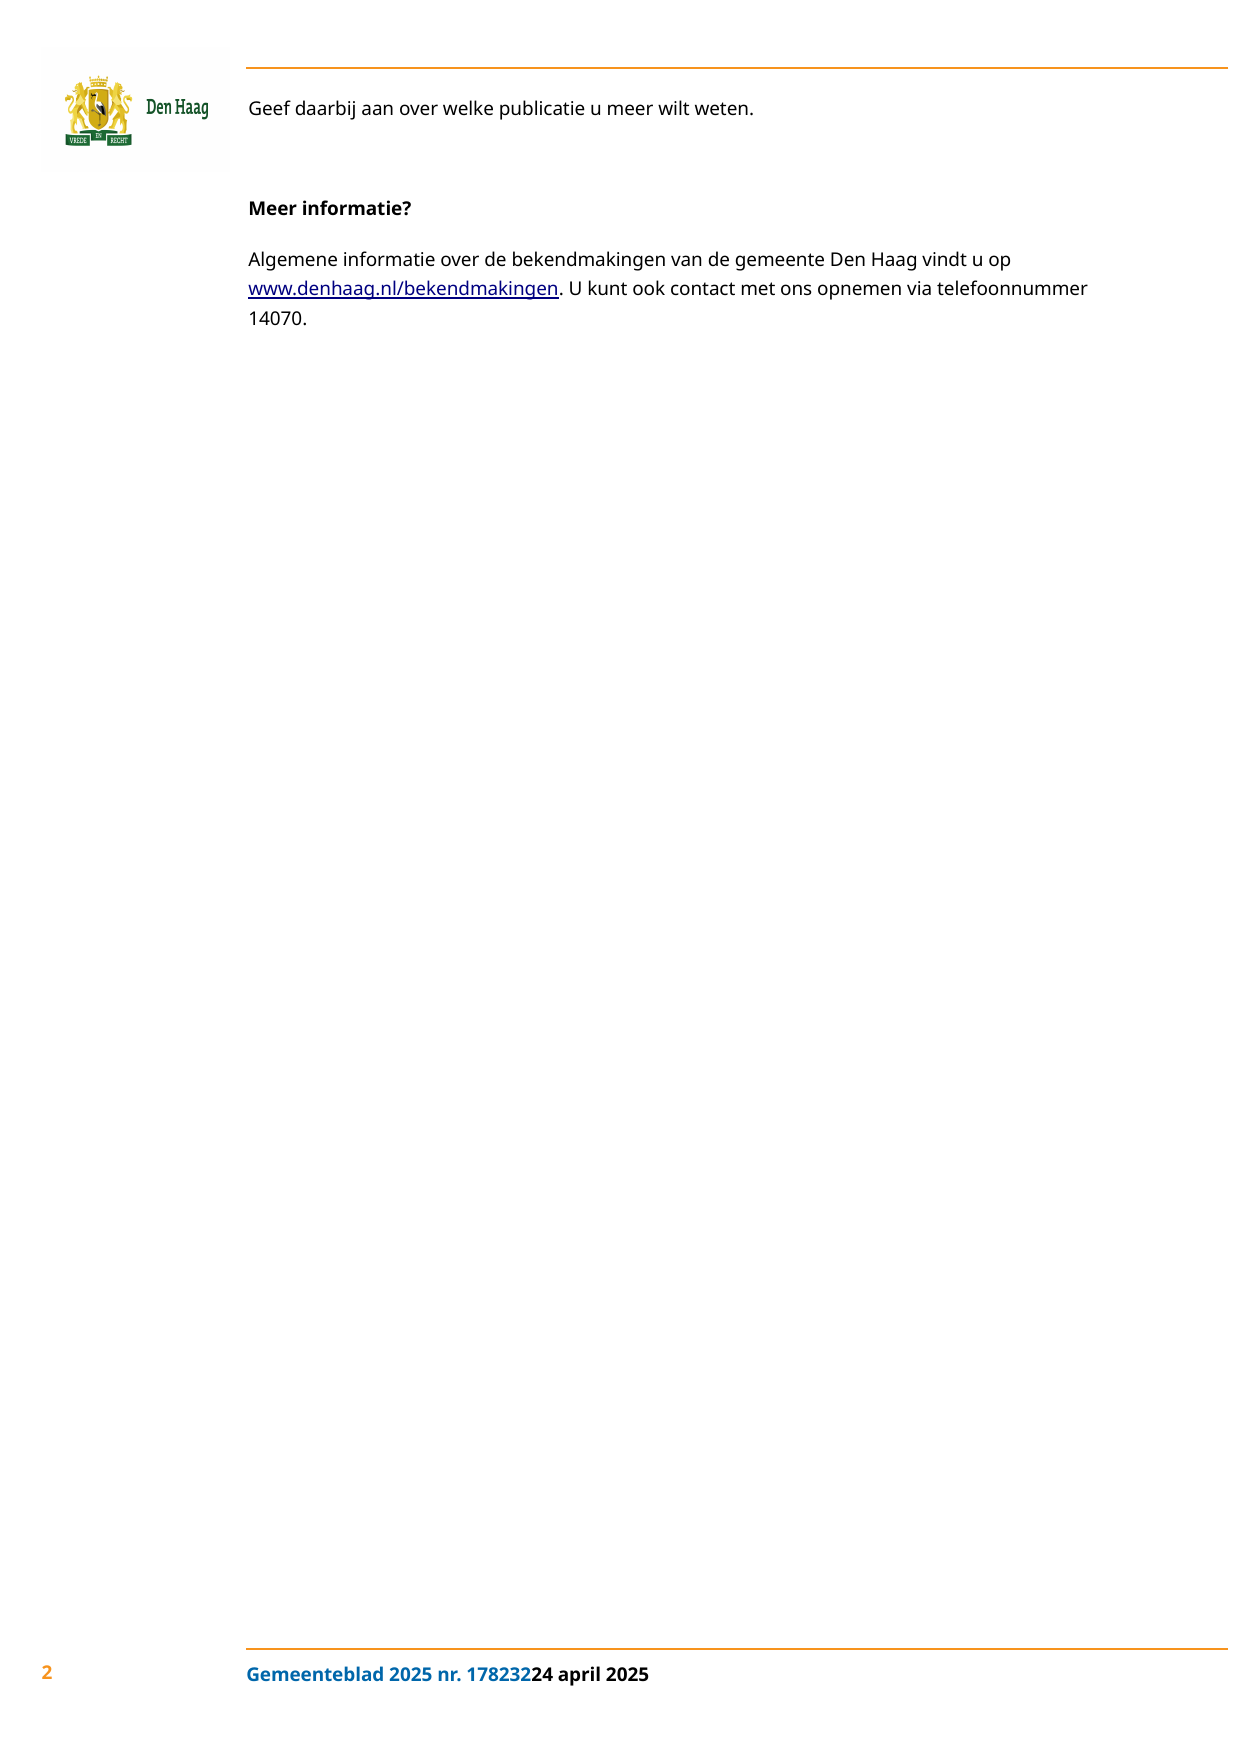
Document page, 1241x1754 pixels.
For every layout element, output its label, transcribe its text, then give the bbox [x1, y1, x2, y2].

text Algemene informatie over de bekendmakingen van de gemeente Den Haag vindt u op www.denhaag.nl/bekendmakingen. U kunt ook contact met ons opnemen via telefoonnummer 14070. [248, 246, 1152, 331]
picture [41, 47, 231, 172]
text Geef daarbij aan over welke publicatie u meer wilt weten. [248, 95, 1152, 121]
text Meer informatie? [248, 196, 1152, 221]
